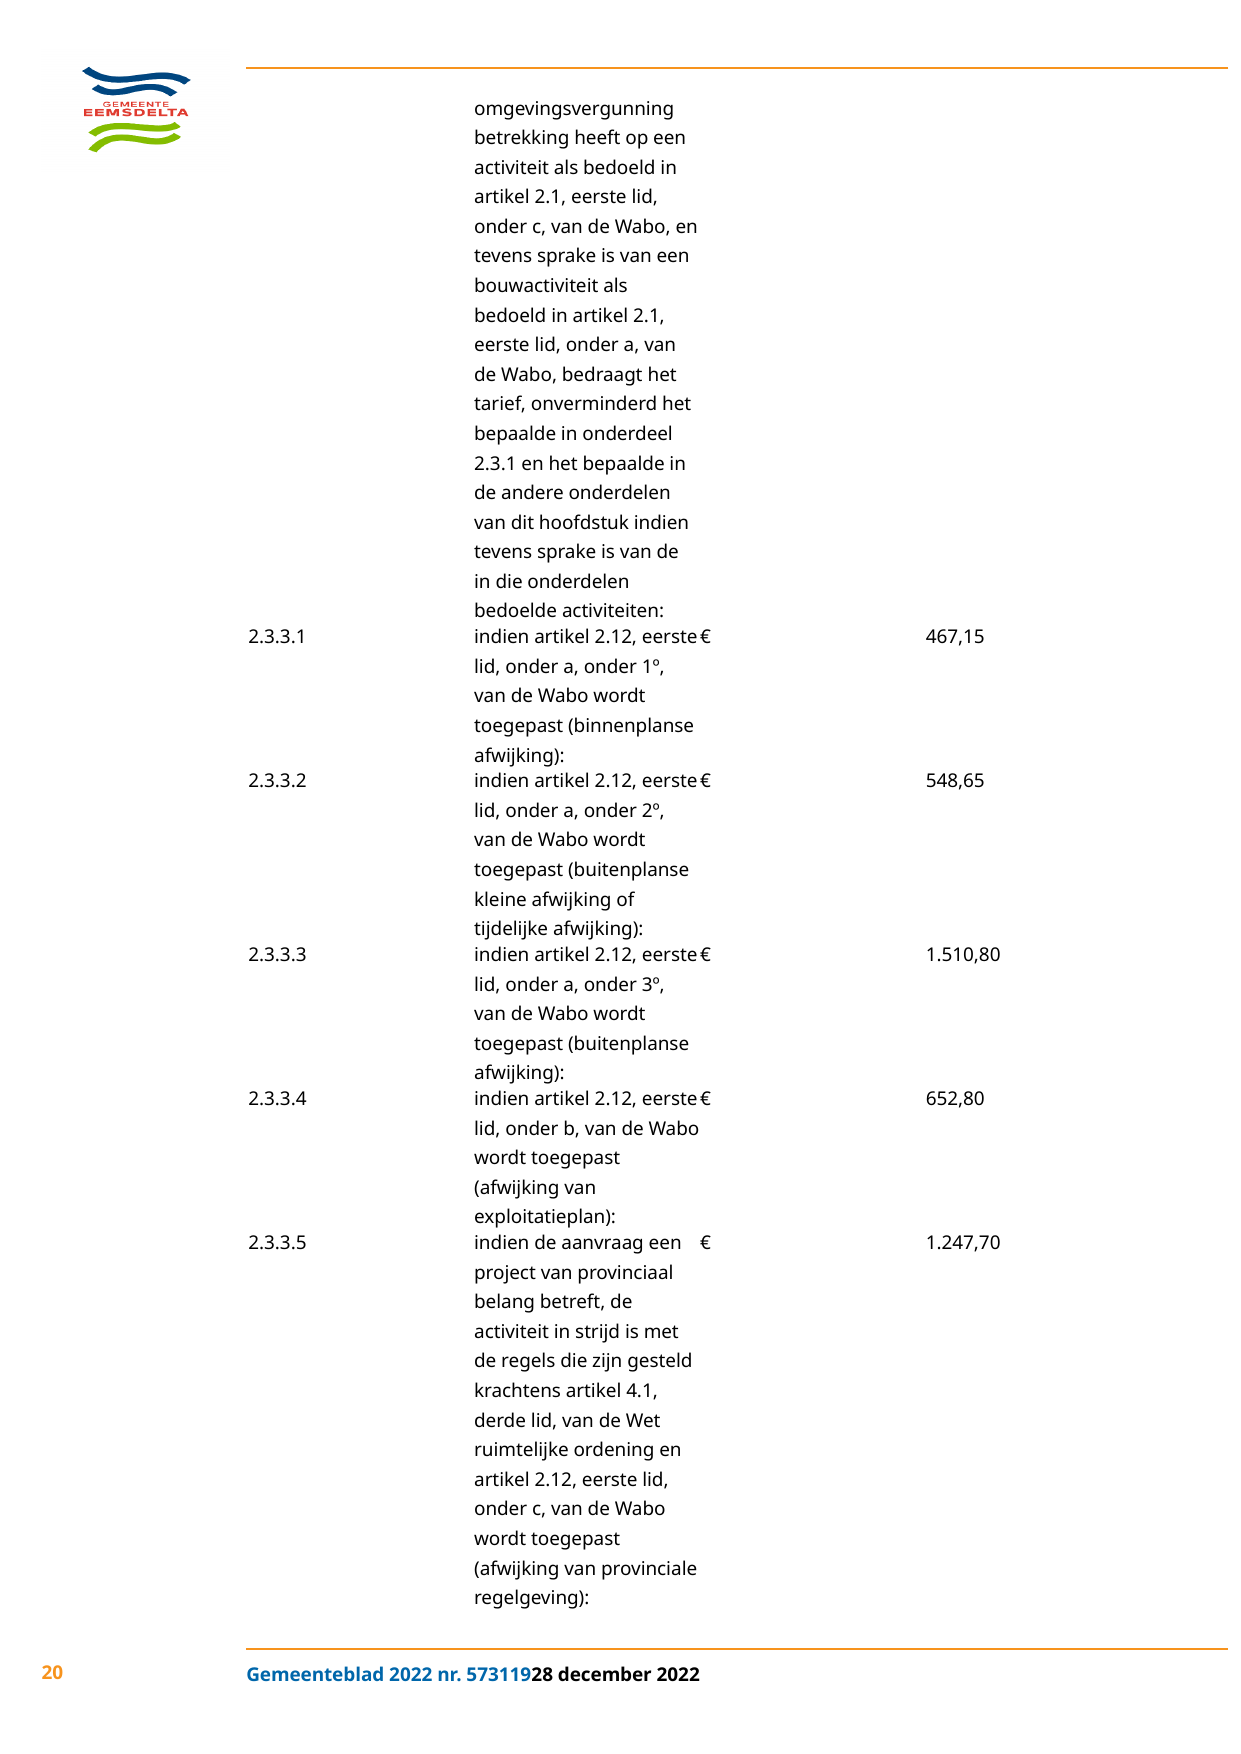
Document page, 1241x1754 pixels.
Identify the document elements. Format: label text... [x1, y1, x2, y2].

table_cell € [700, 624, 926, 767]
table_cell indien artikel 2.12, eerste lid, onder a, onder 2º, van de Wabo wordt toegepast (buitenplanse kleine afwijking of tijdelijke afwijking): [474, 768, 700, 941]
table_cell indien artikel 2.12, eerste lid, onder a, onder 1º, van de Wabo wordt toegepast (binnenplanse afwijking): [474, 624, 700, 767]
table_cell 2.3.3.3 [248, 941, 474, 1085]
table_cell 2.3.3.1 [248, 624, 474, 767]
table_cell omgevingsvergunning betrekking heeft op een activiteit als bedoeld in artikel 2.1, eerste lid, onder c, van de Wabo, en tevens sprake is van een bouwactiviteit als bedoeld in artikel 2.1, eerste lid, onder a, van de Wabo, bedraagt het tarief, onverminderd het bepaalde in onderdeel 2.3.1 en het bepaalde in de andere onderdelen van dit hoofdstuk indien tevens sprake is van de in die onderdelen bedoelde activiteiten: [474, 95, 700, 623]
table_cell indien artikel 2.12, eerste lid, onder b, van de Wabo wordt toegepast (afwijking van exploitatieplan): [474, 1085, 700, 1229]
table_cell [700, 95, 926, 623]
table_cell 1.247,70 [926, 1229, 1152, 1610]
table_cell 548,65 [926, 768, 1152, 941]
table_cell [926, 95, 1152, 623]
table_cell 2.3.3.2 [248, 768, 474, 941]
table_cell € [700, 768, 926, 941]
table_cell [248, 95, 474, 623]
table_cell € [700, 1229, 926, 1610]
table_cell 467,15 [926, 624, 1152, 767]
table_cell indien de aanvraag een project van provinciaal belang betreft, de activiteit in strijd is met de regels die zijn gesteld krachtens artikel 4.1, derde lid, van de Wet ruimtelijke ordening en artikel 2.12, eerste lid, onder c, van de Wabo wordt toegepast (afwijking van provinciale regelgeving): [474, 1229, 700, 1610]
table_cell € [700, 1085, 926, 1229]
table_cell 1.510,80 [926, 941, 1152, 1085]
table_cell indien artikel 2.12, eerste lid, onder a, onder 3º, van de Wabo wordt toegepast (buitenplanse afwijking): [474, 941, 700, 1085]
table_cell € [700, 941, 926, 1085]
table_cell 2.3.3.4 [248, 1085, 474, 1229]
picture [41, 47, 231, 172]
table_cell 2.3.3.5 [248, 1229, 474, 1610]
table_cell 652,80 [926, 1085, 1152, 1229]
